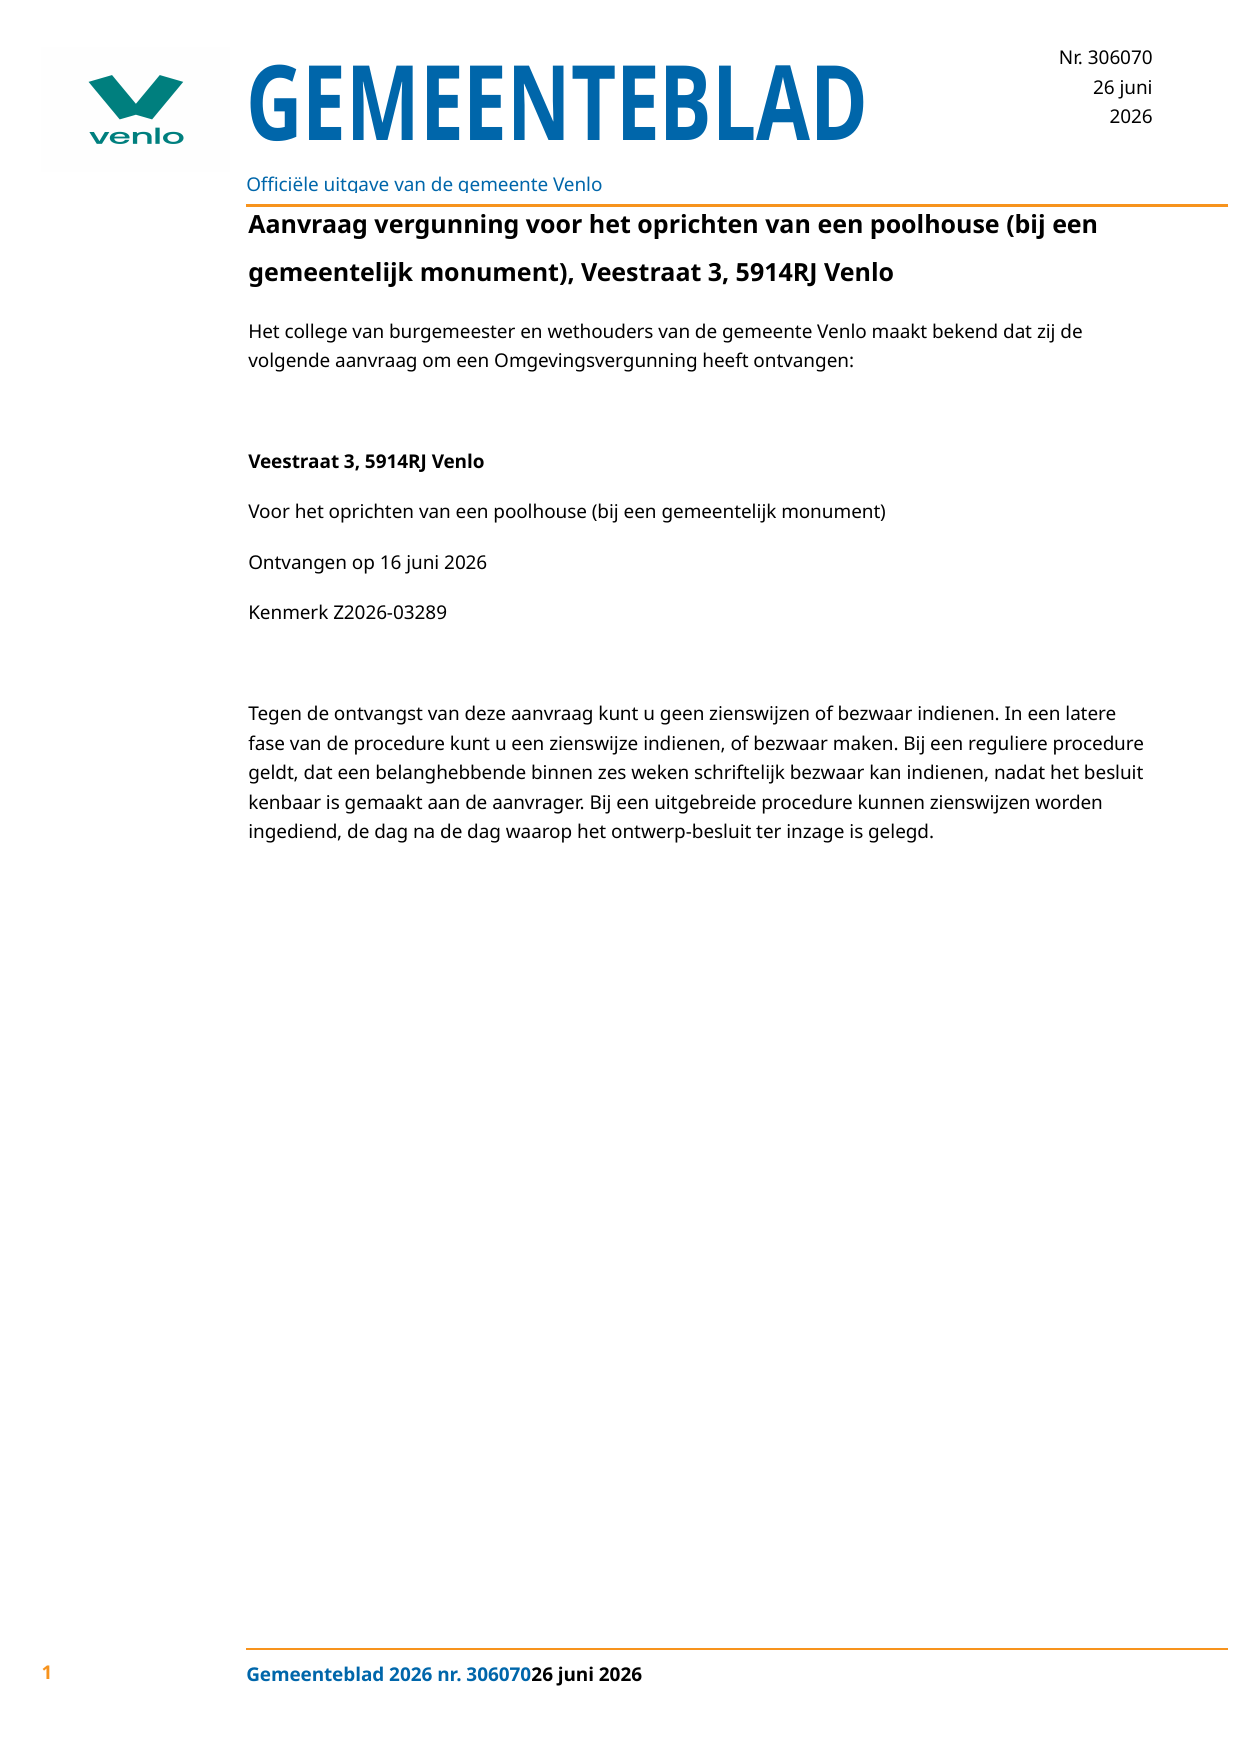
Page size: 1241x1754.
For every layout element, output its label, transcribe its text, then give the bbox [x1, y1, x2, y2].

text Ontvangen op 16 juni 2026 [248, 549, 1152, 575]
text Veestraat 3, 5914RJ Venlo [248, 448, 1152, 474]
text Kenmerk Z2026-03289 [248, 599, 1152, 625]
picture [41, 47, 231, 172]
text Voor het oprichten van een poolhouse (bij een gemeentelijk monument) [248, 499, 1152, 524]
text Tegen de ontvangst van deze aanvraag kunt u geen zienswijzen of bezwaar indienen. In een latere fase van de procedure kunt u een zienswijze indienen, of bezwaar maken. Bij een reguliere procedure geldt, dat een belanghebbende binnen zes weken schriftelijk bezwaar kan indienen, nadat het besluit kenbaar is gemaakt aan de aanvrager. Bij een uitgebreide procedure kunnen zienswijzen worden ingediend, de dag na de dag waarop het ontwerp-besluit ter inzage is gelegd. [248, 700, 1152, 844]
text Aanvraag vergunning voor het oprichten van een poolhouse (bij een gemeentelijk monument), Veestraat 3, 5914RJ Venlo [248, 207, 1152, 288]
text Het college van burgemeester en wethouders van de gemeente Venlo maakt bekend dat zij de volgende aanvraag om een Omgevingsvergunning heeft ontvangen: [248, 318, 1152, 373]
